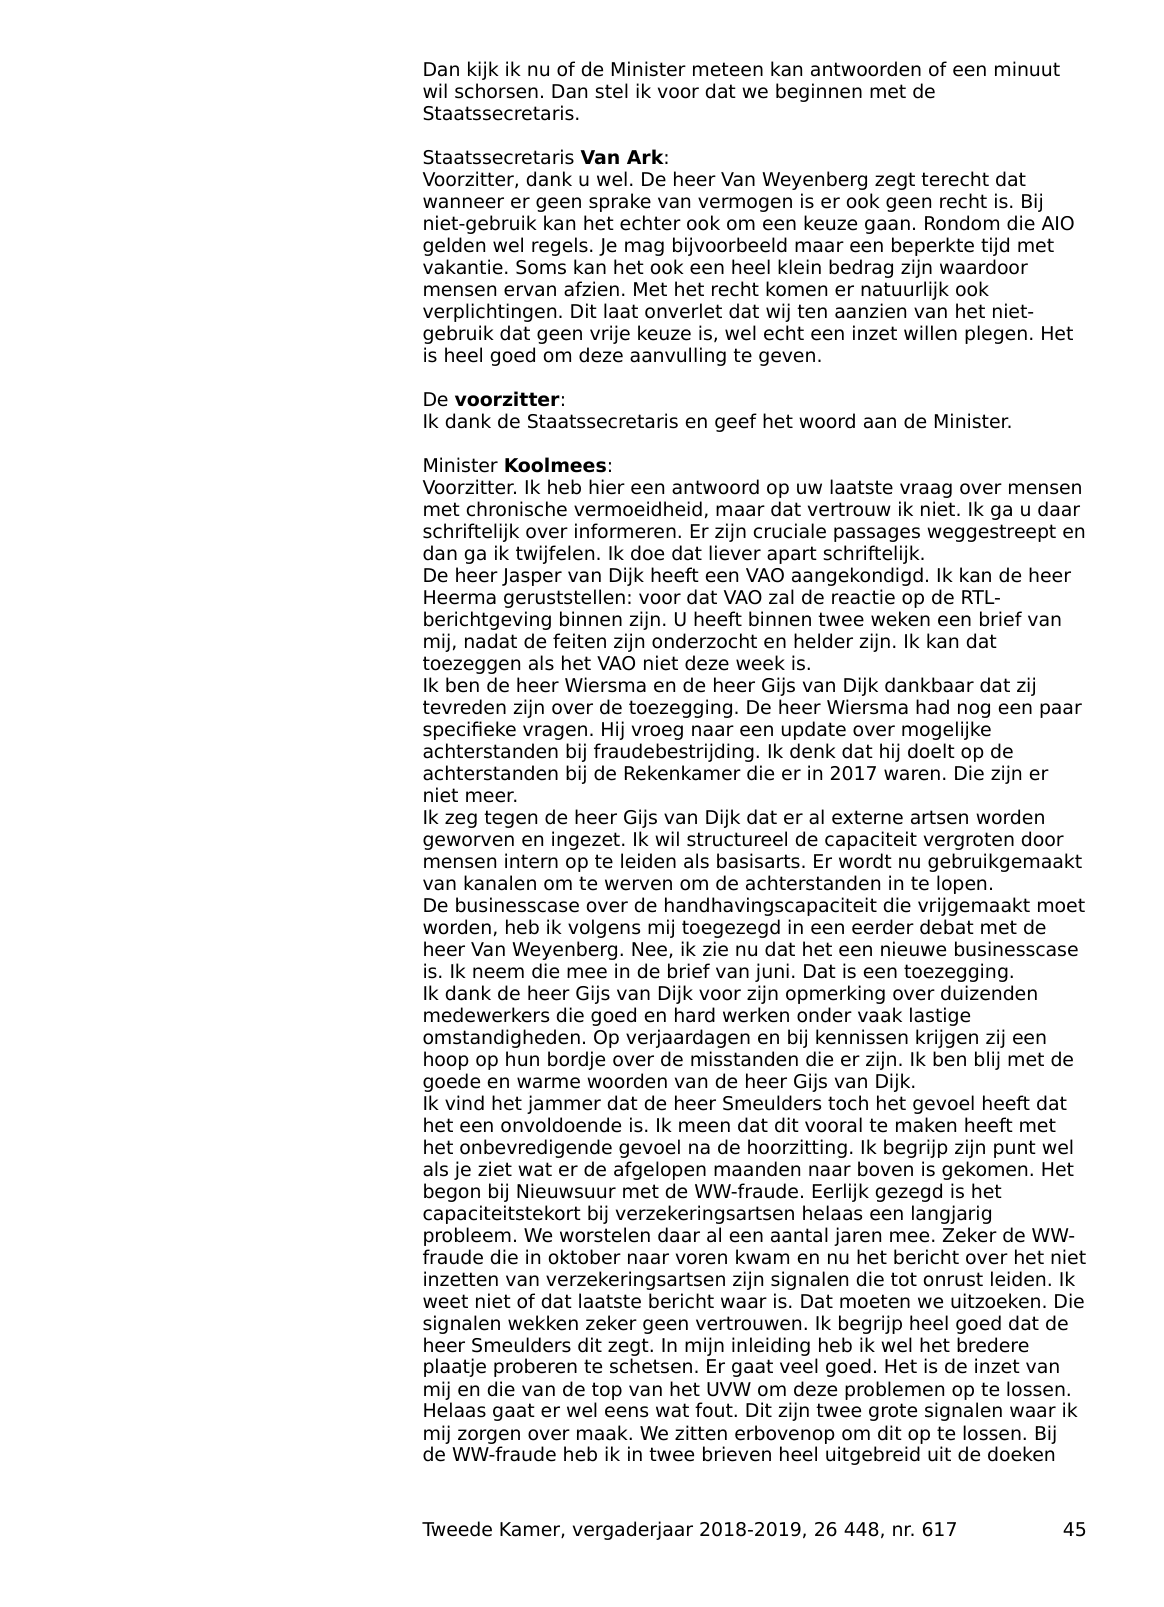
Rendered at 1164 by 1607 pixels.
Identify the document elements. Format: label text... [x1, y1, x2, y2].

text Ik zeg tegen de heer Gijs van Dijk dat er al externe artsen worden geworven en ingezet. Ik wil structureel de capaciteit vergroten door mensen intern op te leiden als basisarts. Er wordt nu gebruikgemaakt van kanalen om te werven om de achterstanden in te lopen. [422, 807, 1087, 895]
text Ik dank de heer Gijs van Dijk voor zijn opmerking over duizenden medewerkers die goed en hard werken onder vaak lastige omstandigheden. Op verjaardagen en bij kennissen krijgen zij een hoop op hun bordje over de misstanden die er zijn. Ik ben blij met de goede en warme woorden van de heer Gijs van Dijk. [422, 983, 1087, 1093]
text Ik dank de Staatssecretaris en geef het woord aan de Minister. [422, 411, 1087, 433]
text Ik vind het jammer dat de heer Smeulders toch het gevoel heeft dat het een onvoldoende is. Ik meen dat dit vooral te maken heeft met het onbevredigende gevoel na de hoorzitting. Ik begrijp zijn punt wel als je ziet wat er de afgelopen maanden naar boven is gekomen. Het begon bij Nieuwsuur met de WW-fraude. Eerlijk gezegd is het capaciteitstekort bij verzekeringsartsen helaas een langjarig probleem. We worstelen daar al een aantal jaren mee. Zeker de WW-fraude die in oktober naar voren kwam en nu het bericht over het niet inzetten van verzekeringsartsen zijn signalen die tot onrust leiden. Ik weet niet of dat laatste bericht waar is. Dat moeten we uitzoeken. Die signalen wekken zeker geen vertrouwen. Ik begrijp heel goed dat de heer Smeulders dit zegt. In mijn inleiding heb ik wel het bredere plaatje proberen te schetsen. Er gaat veel goed. Het is de inzet van mij en die van de top van het UVW om deze problemen op te lossen. Helaas gaat er wel eens wat fout. Dit zijn twee grote signalen waar ik mij zorgen over maak. We zitten erbovenop om dit op te lossen. Bij de WW-fraude heb ik in twee brieven heel uitgebreid uit de doeken [422, 1093, 1087, 1466]
text Dan kijk ik nu of de Minister meteen kan antwoorden of een minuut wil schorsen. Dan stel ik voor dat we beginnen met de Staatssecretaris. [422, 59, 1087, 125]
text Staatssecretaris Van Ark: [422, 147, 1087, 169]
text Voorzitter, dank u wel. De heer Van Weyenberg zegt terecht dat wanneer er geen sprake van vermogen is er ook geen recht is. Bij niet-gebruik kan het echter ook om een keuze gaan. Rondom die AIO gelden wel regels. Je mag bijvoorbeeld maar een beperkte tijd met vakantie. Soms kan het ook een heel klein bedrag zijn waardoor mensen ervan afzien. Met het recht komen er natuurlijk ook verplichtingen. Dit laat onverlet dat wij ten aanzien van het niet-gebruik dat geen vrije keuze is, wel echt een inzet willen plegen. Het is heel goed om deze aanvulling te geven. [422, 169, 1087, 367]
text Minister Koolmees: [422, 455, 1087, 477]
text De heer Jasper van Dijk heeft een VAO aangekondigd. Ik kan de heer Heerma geruststellen: voor dat VAO zal de reactie op de RTL-berichtgeving binnen zijn. U heeft binnen twee weken een brief van mij, nadat de feiten zijn onderzocht en helder zijn. Ik kan dat toezeggen als het VAO niet deze week is. [422, 565, 1087, 675]
text Voorzitter. Ik heb hier een antwoord op uw laatste vraag over mensen met chronische vermoeidheid, maar dat vertrouw ik niet. Ik ga u daar schriftelijk over informeren. Er zijn cruciale passages weggestreept en dan ga ik twijfelen. Ik doe dat liever apart schriftelijk. [422, 477, 1087, 565]
text De voorzitter: [422, 389, 1087, 411]
text Ik ben de heer Wiersma en de heer Gijs van Dijk dankbaar dat zij tevreden zijn over de toezegging. De heer Wiersma had nog een paar specifieke vragen. Hij vroeg naar een update over mogelijke achterstanden bij fraudebestrijding. Ik denk dat hij doelt op de achterstanden bij de Rekenkamer die er in 2017 waren. Die zijn er niet meer. [422, 675, 1087, 807]
text De businesscase over de handhavingscapaciteit die vrijgemaakt moet worden, heb ik volgens mij toegezegd in een eerder debat met de heer Van Weyenberg. Nee, ik zie nu dat het een nieuwe businesscase is. Ik neem die mee in de brief van juni. Dat is een toezegging. [422, 895, 1087, 983]
